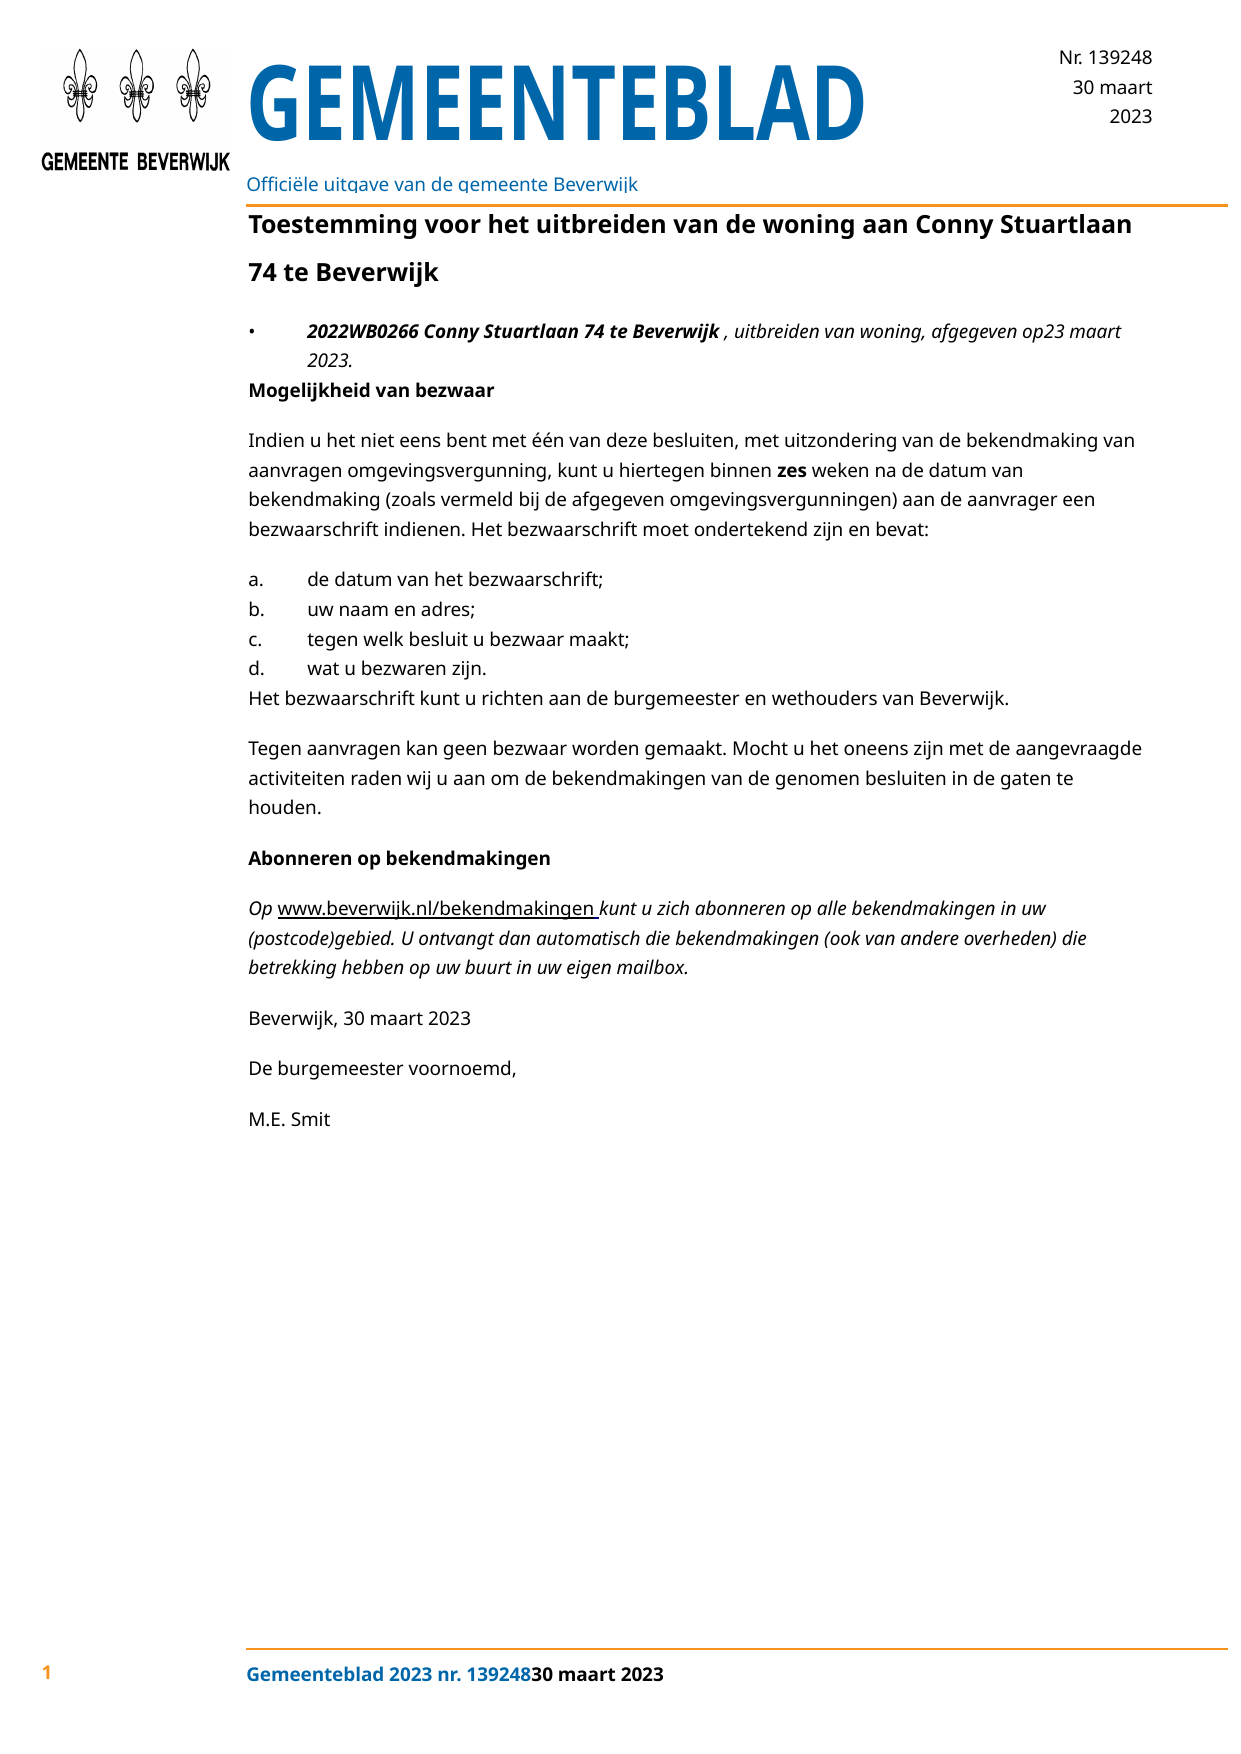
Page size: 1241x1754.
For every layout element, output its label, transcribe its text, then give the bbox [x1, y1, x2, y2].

list tegen welk besluit u bezwaar maakt; [248, 626, 1152, 652]
text Toestemming voor het uitbreiden van de woning aan Conny Stuartlaan 74 te Beverwijk [248, 207, 1152, 288]
text Beverwijk, 30 maart 2023 [248, 1005, 1152, 1031]
text Mogelijkheid van bezwaar [248, 377, 1152, 403]
text M.E. Smit [248, 1106, 1152, 1132]
list wat u bezwaren zijn. [248, 655, 1152, 681]
text Het bezwaarschrift kunt u richten aan de burgemeester en wethouders van Beverwijk. [248, 685, 1152, 711]
list 2022WB0266 Conny Stuartlaan 74 te Beverwijk , uitbreiden van woning, afgegeven op23 maart 2023. [248, 318, 1152, 373]
picture [41, 47, 231, 172]
text Indien u het niet eens bent met één van deze besluiten, met uitzondering van de bekendmaking van aanvragen omgevingsvergunning, kunt u hiertegen binnen zes weken na de datum van bekendmaking (zoals vermeld bij de afgegeven omgevingsvergunningen) aan de aanvrager een bezwaarschrift indienen. Het bezwaarschrift moet ondertekend zijn en bevat: [248, 427, 1152, 542]
text Op www.beverwijk.nl/bekendmakingen kunt u zich abonneren op alle bekendmakingen in uw (postcode)gebied. U ontvangt dan automatisch die bekendmakingen (ook van andere overheden) die betrekking hebben op uw buurt in uw eigen mailbox. [248, 895, 1152, 980]
text De burgemeester voornoemd, [248, 1055, 1152, 1081]
text Abonneren op bekendmakingen [248, 845, 1152, 871]
text Tegen aanvragen kan geen bezwaar worden gemaakt. Mocht u het oneens zijn met de aangevraagde activiteiten raden wij u aan om de bekendmakingen van de genomen besluiten in de gaten te houden. [248, 735, 1152, 820]
list uw naam en adres; [248, 596, 1152, 622]
list de datum van het bezwaarschrift; [248, 567, 1152, 592]
